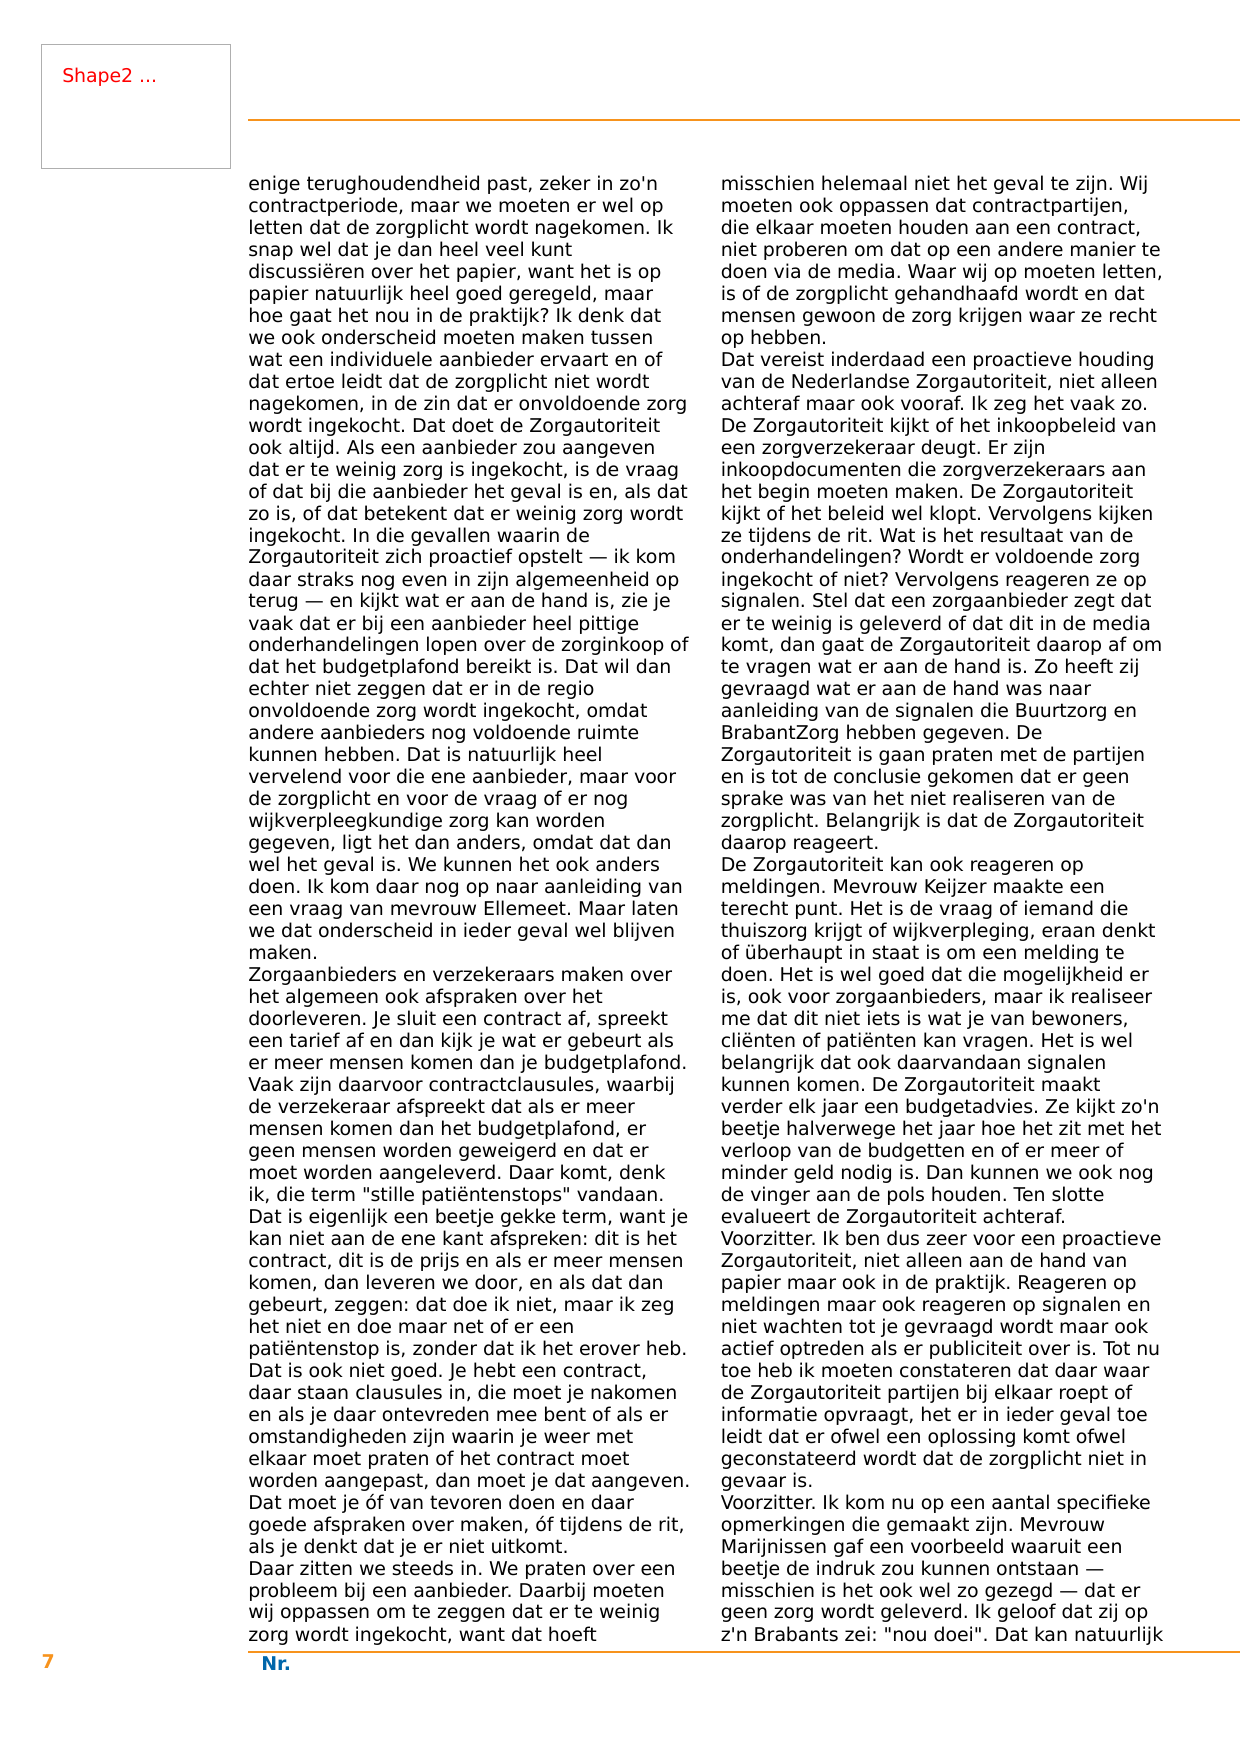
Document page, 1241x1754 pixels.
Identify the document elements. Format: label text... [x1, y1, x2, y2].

text Daar zitten we steeds in. We praten over een probleem bij een aanbieder. Daarbij moeten wij oppassen om te zeggen dat er te weinig zorg wordt ingekocht, want dat hoeft [248, 1557, 691, 1645]
text Voorzitter. Ik kom nu op een aantal specifieke opmerkingen die gemaakt zijn. Mevrouw Marijnissen gaf een voorbeeld waaruit een beetje de indruk zou kunnen ontstaan — misschien is het ook wel zo gezegd — dat er geen zorg wordt geleverd. Ik geloof dat zij op z'n Brabants zei: "nou doei". Dat kan natuurlijk [721, 1492, 1163, 1645]
text enige terughoudendheid past, zeker in zo'n contractperiode, maar we moeten er wel op letten dat de zorgplicht wordt nagekomen. Ik snap wel dat je dan heel veel kunt discussiëren over het papier, want het is op papier natuurlijk heel goed geregeld, maar hoe gaat het nou in de praktijk? Ik denk dat we ook onderscheid moeten maken tussen wat een individuele aanbieder ervaart en of dat ertoe leidt dat de zorgplicht niet wordt nagekomen, in de zin dat er onvoldoende zorg wordt ingekocht. Dat doet de Zorgautoriteit ook altijd. Als een aanbieder zou aangeven dat er te weinig zorg is ingekocht, is de vraag of dat bij die aanbieder het geval is en, als dat zo is, of dat betekent dat er weinig zorg wordt ingekocht. In die gevallen waarin de Zorgautoriteit zich proactief opstelt — ik kom daar straks nog even in zijn algemeenheid op terug — en kijkt wat er aan de hand is, zie je vaak dat er bij een aanbieder heel pittige onderhandelingen lopen over de zorginkoop of dat het budgetplafond bereikt is. Dat wil dan echter niet zeggen dat er in de regio onvoldoende zorg wordt ingekocht, omdat andere aanbieders nog voldoende ruimte kunnen hebben. Dat is natuurlijk heel vervelend voor die ene aanbieder, maar voor de zorgplicht en voor de vraag of er nog wijkverpleegkundige zorg kan worden gegeven, ligt het dan anders, omdat dat dan wel het geval is. We kunnen het ook anders doen. Ik kom daar nog op naar aanleiding van een vraag van mevrouw Ellemeet. Maar laten we dat onderscheid in ieder geval wel blijven maken. [248, 173, 691, 964]
text Voorzitter. Ik ben dus zeer voor een proactieve Zorgautoriteit, niet alleen aan de hand van papier maar ook in de praktijk. Reageren op meldingen maar ook reageren op signalen en niet wachten tot je gevraagd wordt maar ook actief optreden als er publiciteit over is. Tot nu toe heb ik moeten constateren dat daar waar de Zorgautoriteit partijen bij elkaar roept of informatie opvraagt, het er in ieder geval toe leidt dat er ofwel een oplossing komt ofwel geconstateerd wordt dat de zorgplicht niet in gevaar is. [721, 1228, 1163, 1492]
text misschien helemaal niet het geval te zijn. Wij moeten ook oppassen dat contractpartijen, die elkaar moeten houden aan een contract, niet proberen om dat op een andere manier te doen via de media. Waar wij op moeten letten, is of de zorgplicht gehandhaafd wordt en dat mensen gewoon de zorg krijgen waar ze recht op hebben. [721, 173, 1163, 349]
text De Zorgautoriteit kan ook reageren op meldingen. Mevrouw Keijzer maakte een terecht punt. Het is de vraag of iemand die thuiszorg krijgt of wijkverpleging, eraan denkt of überhaupt in staat is om een melding te doen. Het is wel goed dat die mogelijkheid er is, ook voor zorgaanbieders, maar ik realiseer me dat dit niet iets is wat je van bewoners, cliënten of patiënten kan vragen. Het is wel belangrijk dat ook daarvandaan signalen kunnen komen. De Zorgautoriteit maakt verder elk jaar een budgetadvies. Ze kijkt zo'n beetje halverwege het jaar hoe het zit met het verloop van de budgetten en of er meer of minder geld nodig is. Dan kunnen we ook nog de vinger aan de pols houden. Ten slotte evalueert de Zorgautoriteit achteraf. [721, 854, 1163, 1228]
text Zorgaanbieders en verzekeraars maken over het algemeen ook afspraken over het doorleveren. Je sluit een contract af, spreekt een tarief af en dan kijk je wat er gebeurt als er meer mensen komen dan je budgetplafond. Vaak zijn daarvoor contractclausules, waarbij de verzekeraar afspreekt dat als er meer mensen komen dan het budgetplafond, er geen mensen worden geweigerd en dat er moet worden aangeleverd. Daar komt, denk ik, die term "stille patiëntenstops" vandaan. Dat is eigenlijk een beetje gekke term, want je kan niet aan de ene kant afspreken: dit is het contract, dit is de prijs en als er meer mensen komen, dan leveren we door, en als dat dan gebeurt, zeggen: dat doe ik niet, maar ik zeg het niet en doe maar net of er een patiëntenstop is, zonder dat ik het erover heb. Dat is ook niet goed. Je hebt een contract, daar staan clausules in, die moet je nakomen en als je daar ontevreden mee bent of als er omstandigheden zijn waarin je weer met elkaar moet praten of het contract moet worden aangepast, dan moet je dat aangeven. Dat moet je óf van tevoren doen en daar goede afspraken over maken, óf tijdens de rit, als je denkt dat je er niet uitkomt. [248, 964, 691, 1557]
text Dat vereist inderdaad een proactieve houding van de Nederlandse Zorgautoriteit, niet alleen achteraf maar ook vooraf. Ik zeg het vaak zo. De Zorgautoriteit kijkt of het inkoopbeleid van een zorgverzekeraar deugt. Er zijn inkoopdocumenten die zorgverzekeraars aan het begin moeten maken. De Zorgautoriteit kijkt of het beleid wel klopt. Vervolgens kijken ze tijdens de rit. Wat is het resultaat van de onderhandelingen? Wordt er voldoende zorg ingekocht of niet? Vervolgens reageren ze op signalen. Stel dat een zorgaanbieder zegt dat er te weinig is geleverd of dat dit in de media komt, dan gaat de Zorgautoriteit daarop af om te vragen wat er aan de hand is. Zo heeft zij gevraagd wat er aan de hand was naar aanleiding van de signalen die Buurtzorg en BrabantZorg hebben gegeven. De Zorgautoriteit is gaan praten met de partijen en is tot de conclusie gekomen dat er geen sprake was van het niet realiseren van de zorgplicht. Belangrijk is dat de Zorgautoriteit daarop reageert. [721, 349, 1163, 854]
